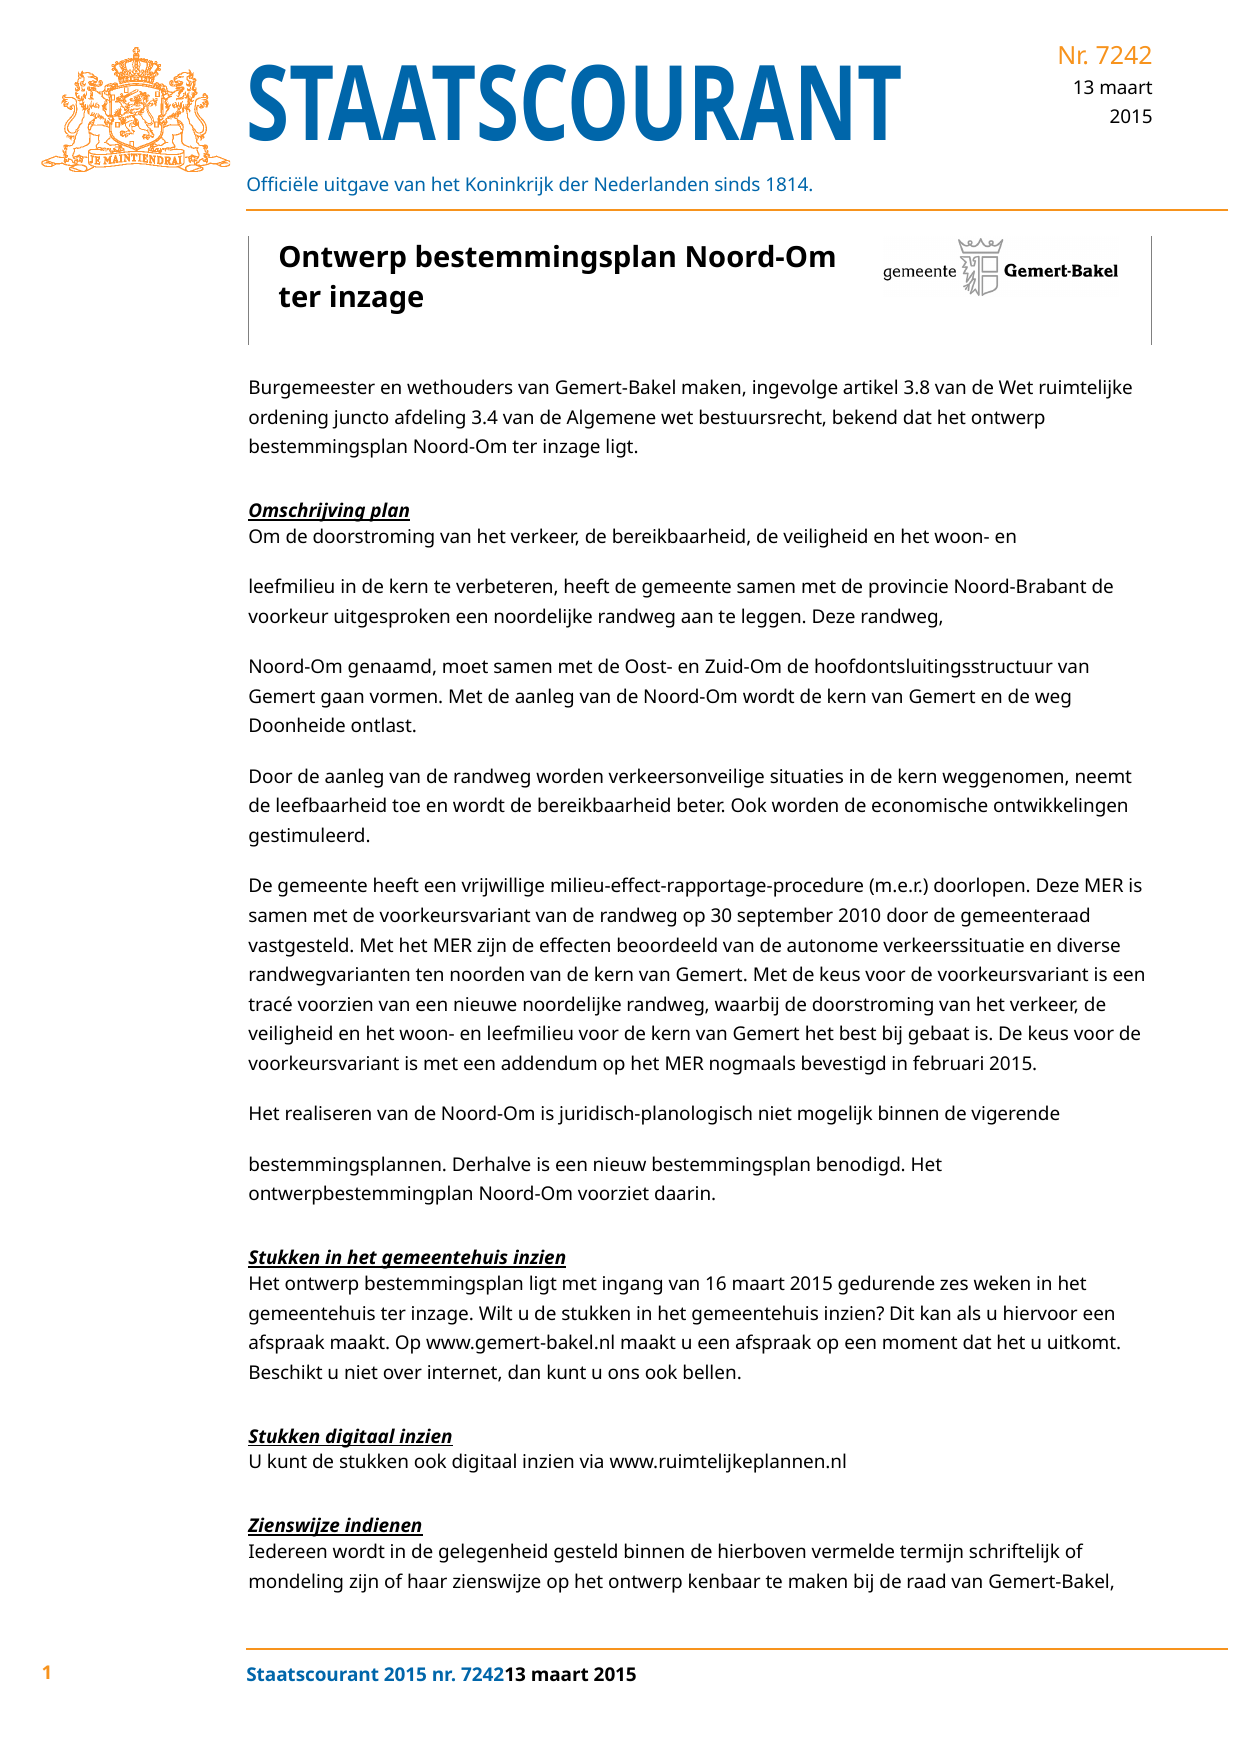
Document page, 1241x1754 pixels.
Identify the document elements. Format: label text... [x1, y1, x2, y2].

text Zienswijze indienen [248, 1513, 1152, 1538]
text U kunt de stukken ook digitaal inzien via www.ruimtelijkeplannen.nl [248, 1449, 1152, 1474]
picture [41, 47, 231, 172]
text Stukken in het gemeentehuis inzien [248, 1244, 1152, 1270]
picture [882, 236, 1119, 297]
table_header [850, 236, 1151, 345]
text Het ontwerp bestemmingsplan ligt met ingang van 16 maart 2015 gedurende zes weken in het gemeentehuis ter inzage. Wilt u de stukken in het gemeentehuis inzien? Dit kan als u hiervoor een afspraak maakt. Op www.gemert-bakel.nl maakt u een afspraak op een moment dat het u uitkomt. Beschikt u niet over internet, dan kunt u ons ook bellen. [248, 1270, 1152, 1385]
text Door de aanleg van de randweg worden verkeersonveilige situaties in de kern weggenomen, neemt de leefbaarheid toe en wordt de bereikbaarheid beter. Ook worden de economische ontwikkelingen gestimuleerd. [248, 763, 1152, 848]
text Omschrijving plan [248, 497, 1152, 523]
text De gemeente heeft een vrijwillige milieu-effect-rapportage-procedure (m.e.r.) doorlopen. Deze MER is samen met de voorkeursvariant van de randweg op 30 september 2010 door de gemeenteraad vastgesteld. Met het MER zijn de effecten beoordeeld van de autonome verkeerssituatie en diverse randwegvarianten ten noorden van de kern van Gemert. Met de keus voor de voorkeursvariant is een tracé voorzien van een nieuwe noordelijke randweg, waarbij de doorstroming van het verkeer, de veiligheid en het woon- en leefmilieu voor de kern van Gemert het best bij gebaat is. De keus voor de voorkeursvariant is met een addendum op het MER nogmaals bevestigd in februari 2015. [248, 873, 1152, 1076]
text Stukken digitaal inzien [248, 1423, 1152, 1449]
text Noord-Om genaamd, moet samen met de Oost- en Zuid-Om de hoofdontsluitingsstructuur van Gemert gaan vormen. Met de aanleg van de Noord-Om wordt de kern van Gemert en de weg Doonheide ontlast. [248, 653, 1152, 738]
text leefmilieu in de kern te verbeteren, heeft de gemeente samen met de provincie Noord-Brabant de voorkeur uitgesproken een noordelijke randweg aan te leggen. Deze randweg, [248, 573, 1152, 629]
text Om de doorstroming van het verkeer, de bereikbaarheid, de veiligheid en het woon- en [248, 523, 1152, 549]
text bestemmingsplannen. Derhalve is een nieuw bestemmingsplan benodigd. Het ontwerpbestemmingplan Noord-Om voorziet daarin. [248, 1151, 1152, 1206]
text Iedereen wordt in de gelegenheid gesteld binnen de hierboven vermelde termijn schriftelijk of mondeling zijn of haar zienswijze op het ontwerp kenbaar te maken bij de raad van Gemert-Bakel, [248, 1538, 1152, 1594]
text Het realiseren van de Noord-Om is juridisch-planologisch niet mogelijk binnen de vigerende [248, 1101, 1152, 1126]
text Burgemeester en wethouders van Gemert-Bakel maken, ingevolge artikel 3.8 van de Wet ruimtelijke ordening juncto afdeling 3.4 van de Algemene wet bestuursrecht, bekend dat het ontwerp bestemmingsplan Noord-Om ter inzage ligt. [248, 374, 1152, 459]
table_header Ontwerp bestemmingsplan Noord-Om ter inzage [249, 236, 850, 345]
